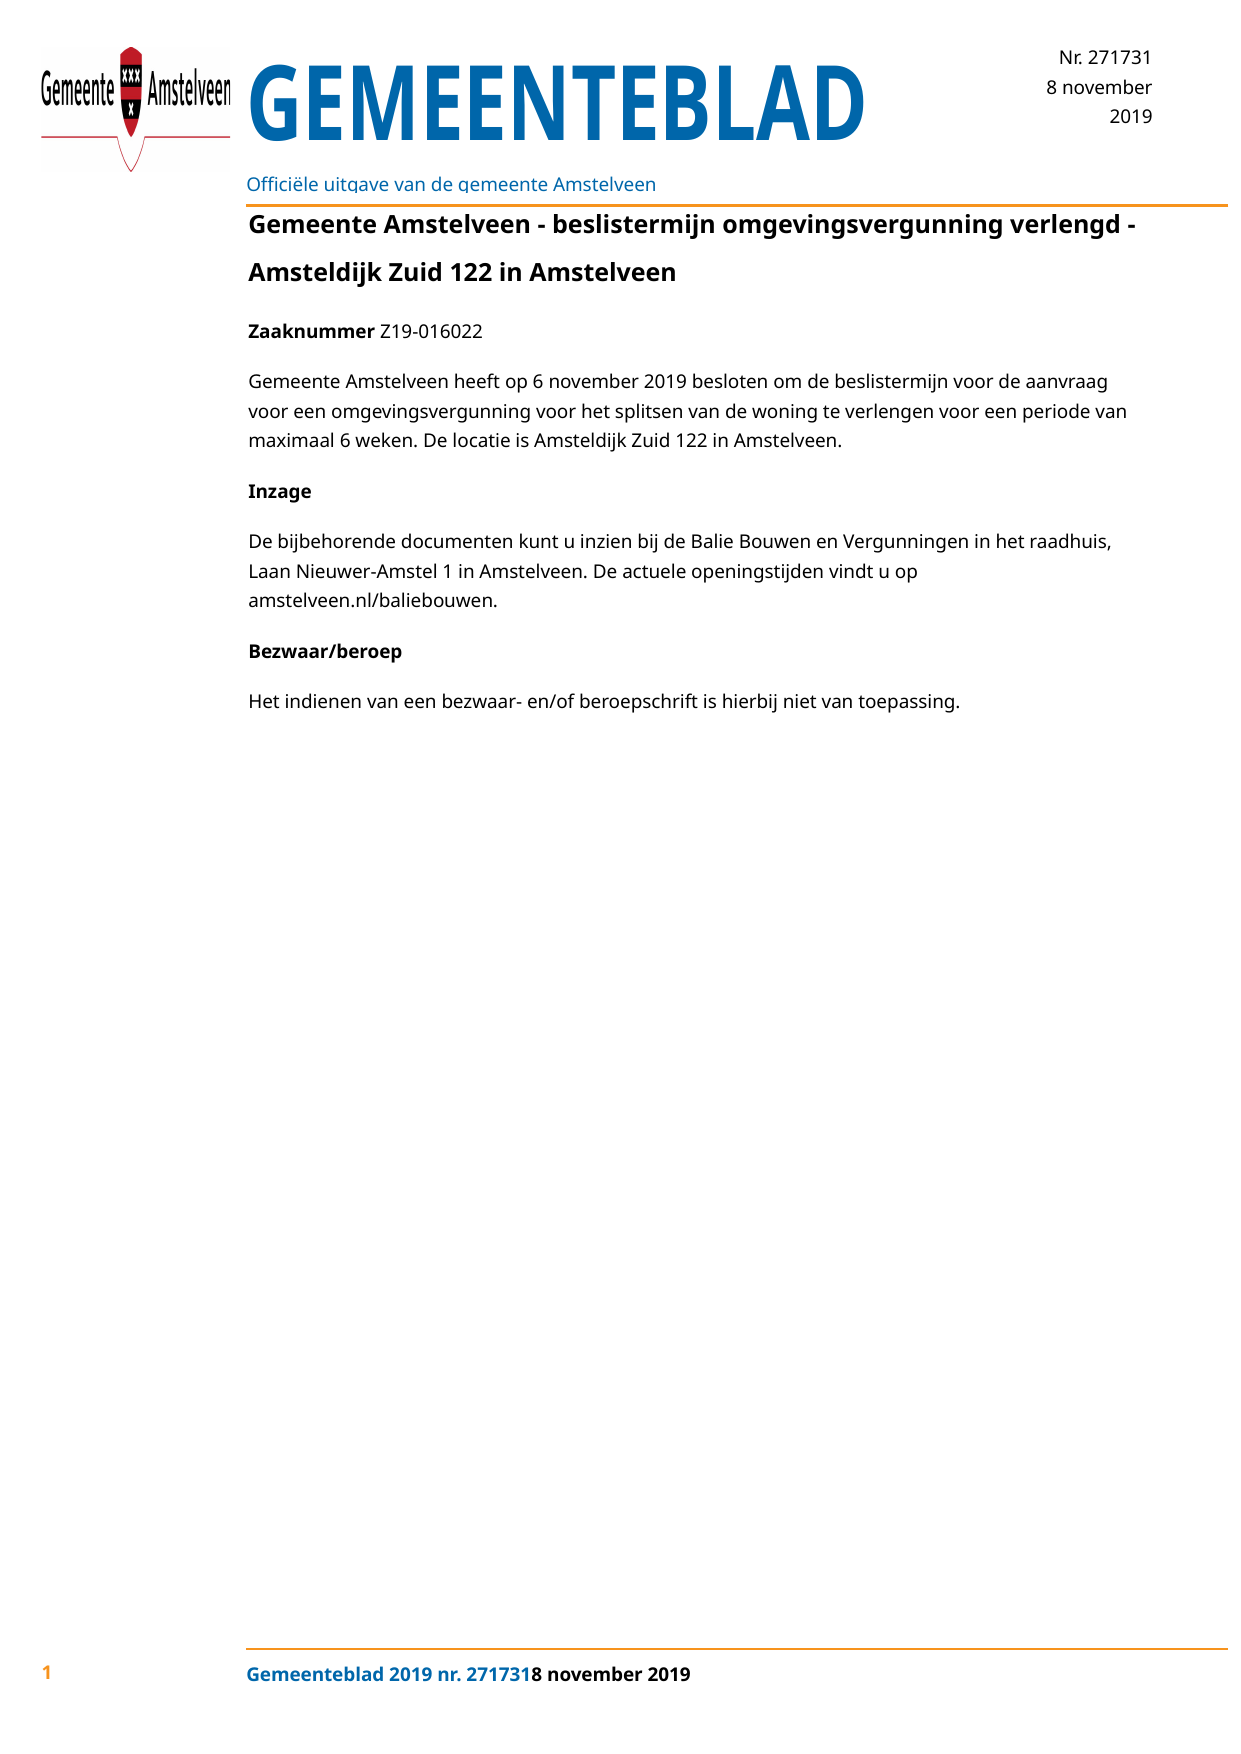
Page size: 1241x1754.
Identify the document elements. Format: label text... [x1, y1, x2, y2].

picture [41, 47, 231, 172]
text Inzage [248, 478, 1152, 504]
text Gemeente Amstelveen - beslistermijn omgevingsvergunning verlengd - Amsteldijk Zuid 122 in Amstelveen [248, 207, 1152, 288]
text De bijbehorende documenten kunt u inzien bij de Balie Bouwen en Vergunningen in het raadhuis, Laan Nieuwer-Amstel 1 in Amstelveen. De actuele openingstijden vindt u op amstelveen.nl/baliebouwen. [248, 528, 1152, 613]
text Bezwaar/beroep [248, 638, 1152, 664]
text Het indienen van een bezwaar- en/of beroepschrift is hierbij niet van toepassing. [248, 688, 1152, 714]
text Gemeente Amstelveen heeft op 6 november 2019 besloten om de beslistermijn voor de aanvraag voor een omgevingsvergunning voor het splitsen van de woning te verlengen voor een periode van maximaal 6 weken. De locatie is Amsteldijk Zuid 122 in Amstelveen. [248, 368, 1152, 453]
text Zaaknummer Z19-016022 [248, 318, 1152, 344]
